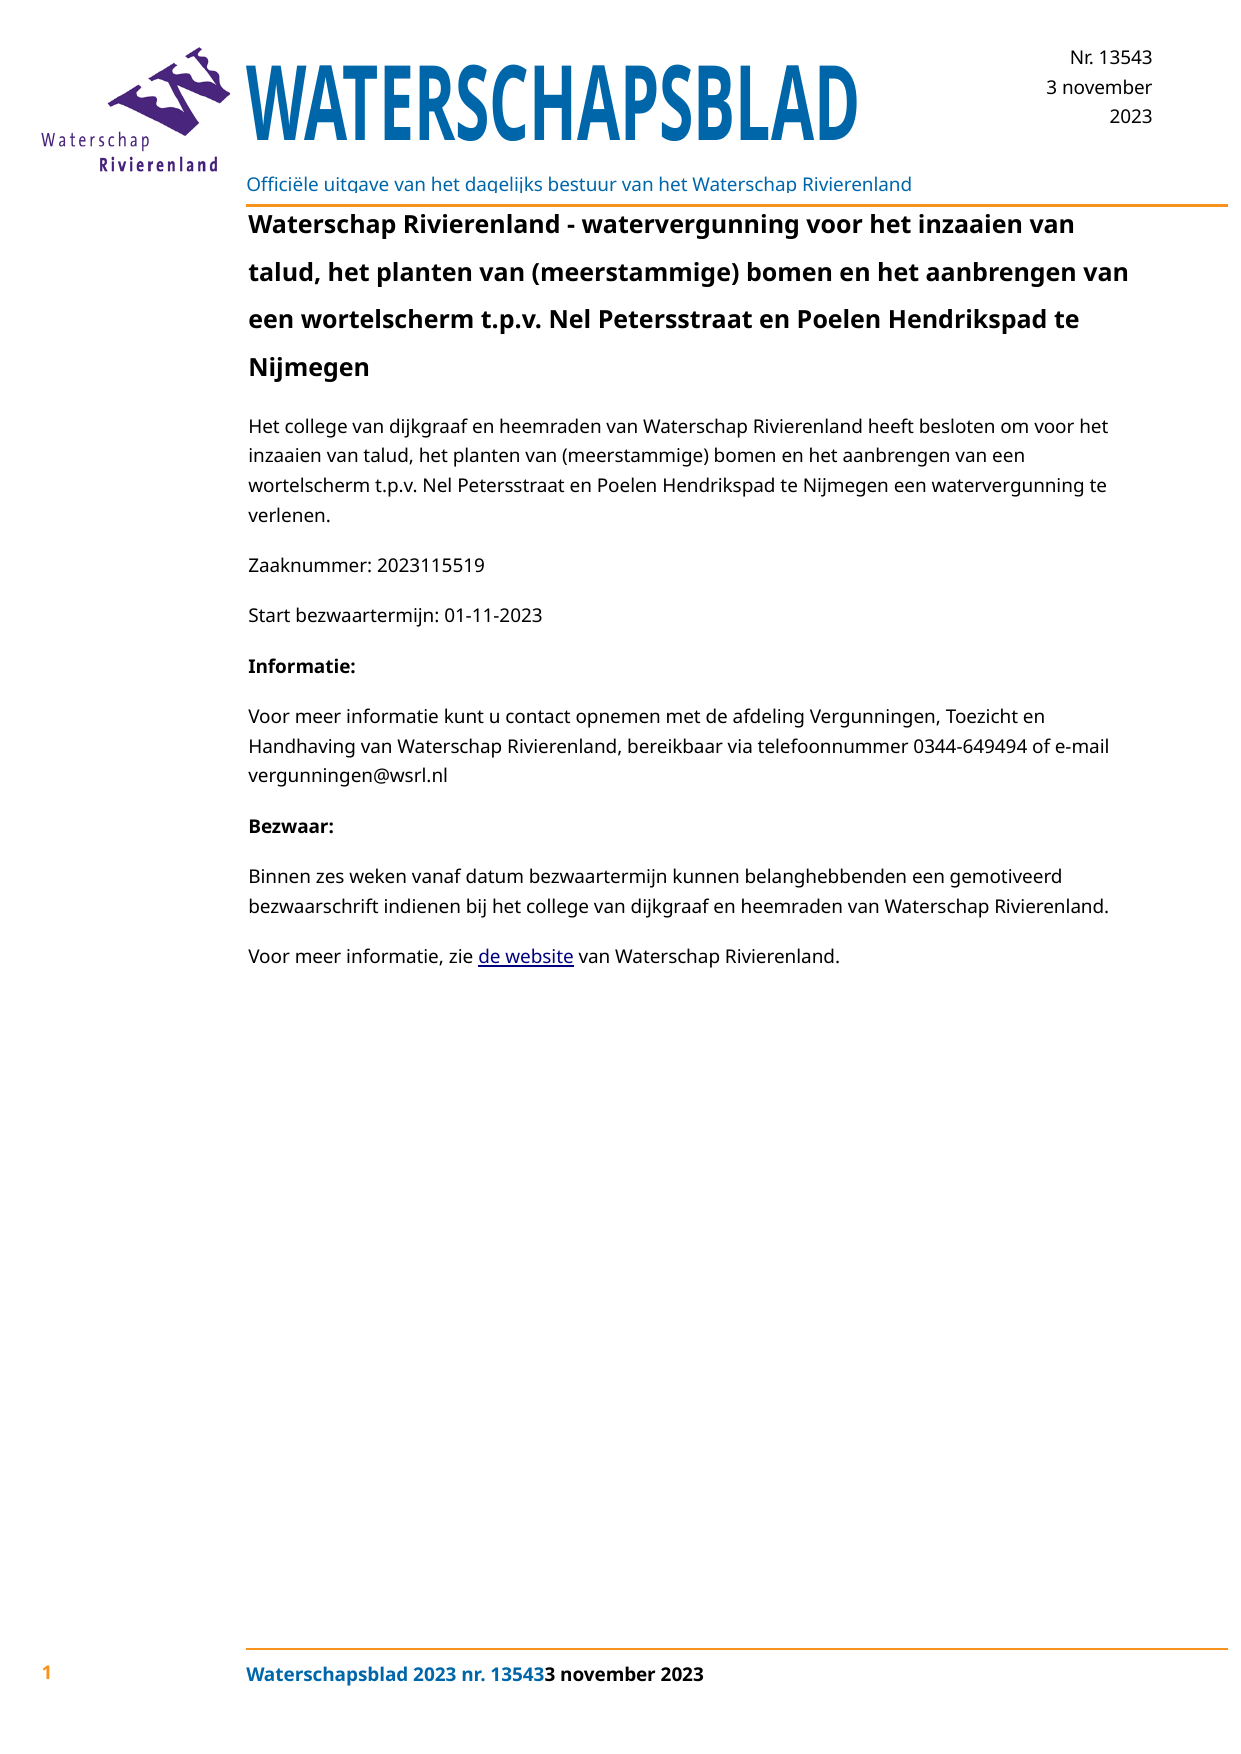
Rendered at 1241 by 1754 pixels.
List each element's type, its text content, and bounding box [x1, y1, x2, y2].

text Zaaknummer: 2023115519 [248, 552, 1152, 578]
text Voor meer informatie, zie de website van Waterschap Rivierenland. [248, 943, 1152, 969]
text Voor meer informatie kunt u contact opnemen met de afdeling Vergunningen, Toezicht en Handhaving van Waterschap Rivierenland, bereikbaar via telefoonnummer 0344-649494 of e-mail vergunningen@wsrl.nl [248, 703, 1152, 788]
picture [41, 47, 231, 172]
text Start bezwaartermijn: 01-11-2023 [248, 603, 1152, 628]
text Bezwaar: [248, 813, 1152, 839]
text Waterschap Rivierenland - watervergunning voor het inzaaien van talud, het planten van (meerstammige) bomen en het aanbrengen van een wortelscherm t.p.v. Nel Petersstraat en Poelen Hendrikspad te Nijmegen [248, 207, 1152, 384]
text Informatie: [248, 653, 1152, 679]
text Binnen zes weken vanaf datum bezwaartermijn kunnen belanghebbenden een gemotiveerd bezwaarschrift indienen bij het college van dijkgraaf en heemraden van Waterschap Rivierenland. [248, 863, 1152, 919]
text Het college van dijkgraaf en heemraden van Waterschap Rivierenland heeft besloten om voor het inzaaien van talud, het planten van (meerstammige) bomen en het aanbrengen van een wortelscherm t.p.v. Nel Petersstraat en Poelen Hendrikspad te Nijmegen een watervergunning te verlenen. [248, 413, 1152, 528]
